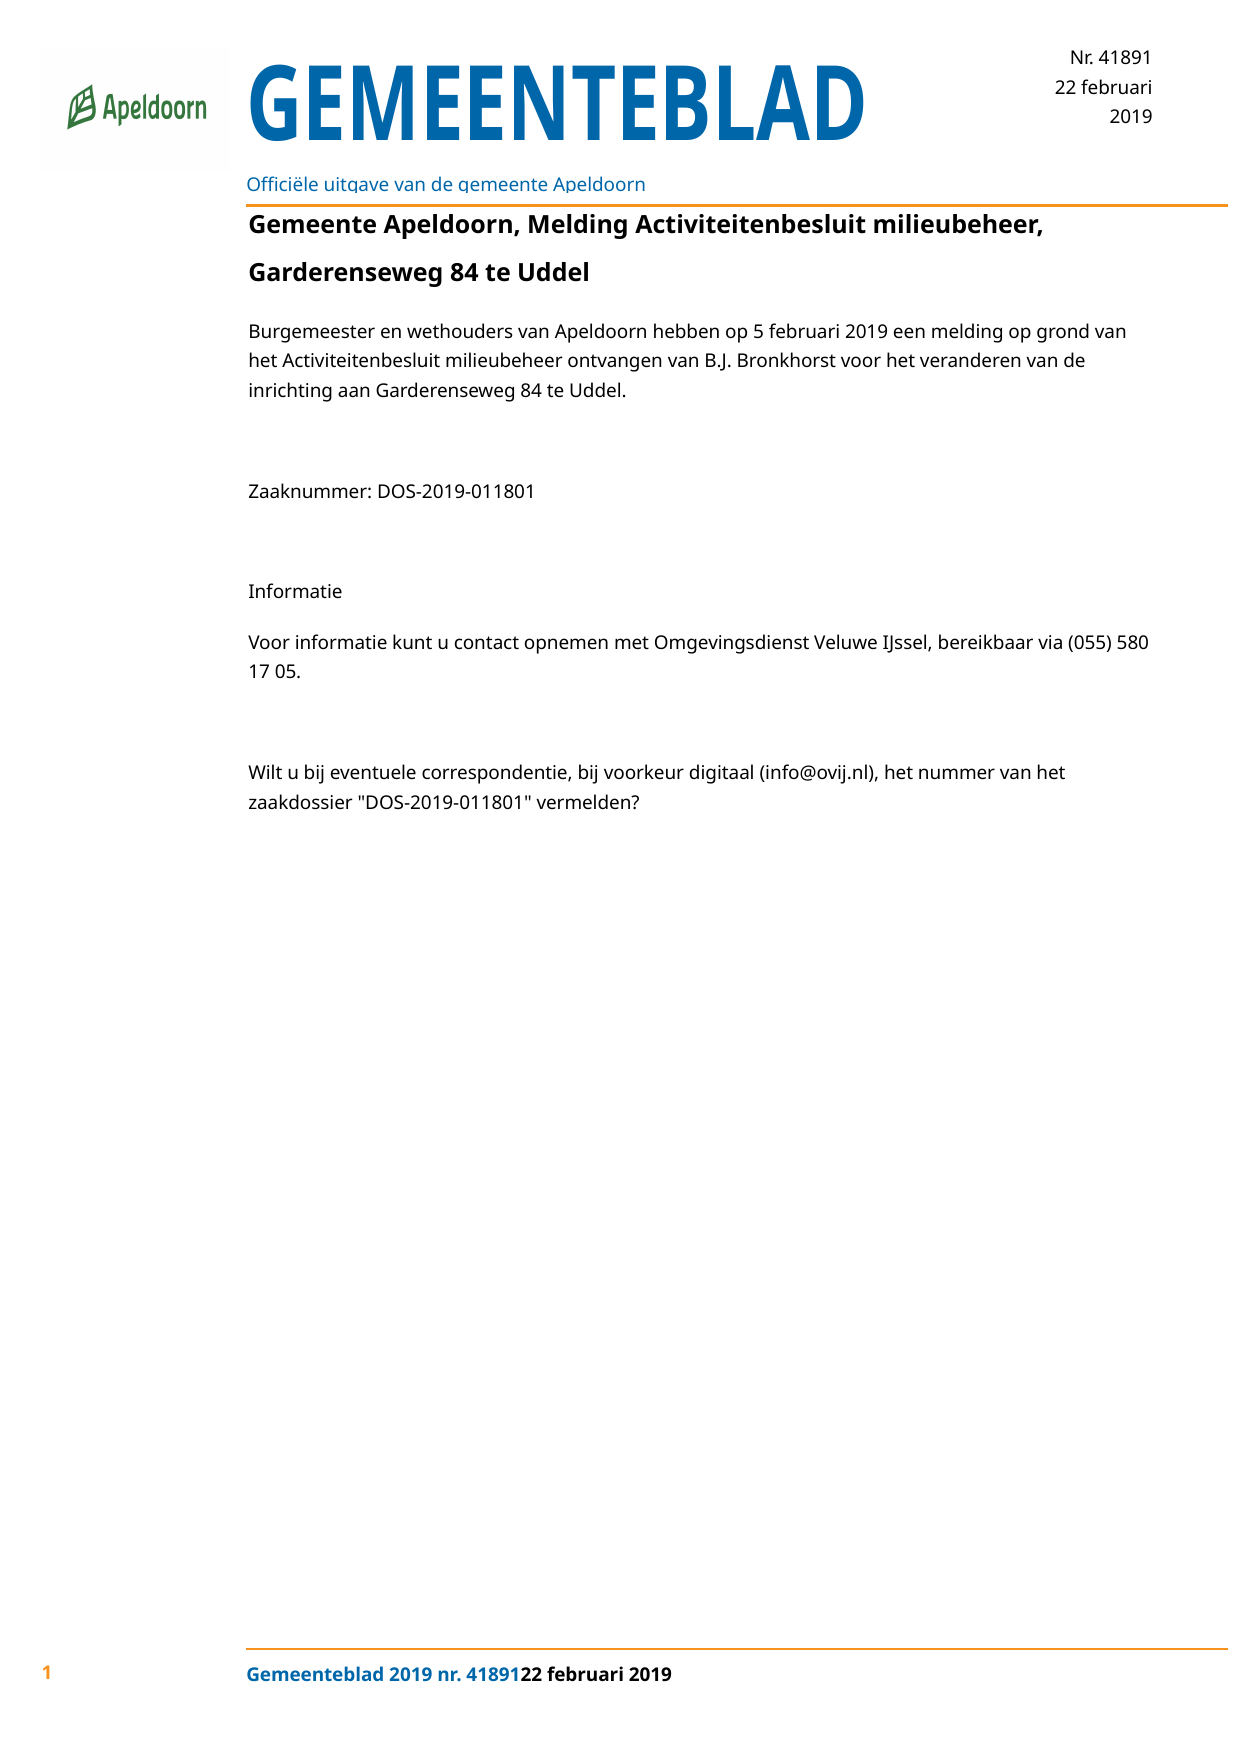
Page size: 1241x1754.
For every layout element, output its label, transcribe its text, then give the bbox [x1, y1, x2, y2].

text Voor informatie kunt u contact opnemen met Omgevingsdienst Veluwe IJssel, bereikbaar via (055) 580 17 05. [248, 629, 1152, 684]
picture [41, 47, 231, 172]
text Zaaknummer: DOS-2019-011801 [248, 478, 1152, 504]
text Wilt u bij eventuele correspondentie, bij voorkeur digitaal (info@ovij.nl), het nummer van het zaakdossier "DOS-2019-011801" vermelden? [248, 759, 1152, 815]
text Burgemeester en wethouders van Apeldoorn hebben op 5 februari 2019 een melding op grond van het Activiteitenbesluit milieubeheer ontvangen van B.J. Bronkhorst voor het veranderen van de inrichting aan Garderenseweg 84 te Uddel. [248, 318, 1152, 403]
text Informatie [248, 579, 1152, 604]
text Gemeente Apeldoorn, Melding Activiteitenbesluit milieubeheer, Garderenseweg 84 te Uddel [248, 207, 1152, 288]
